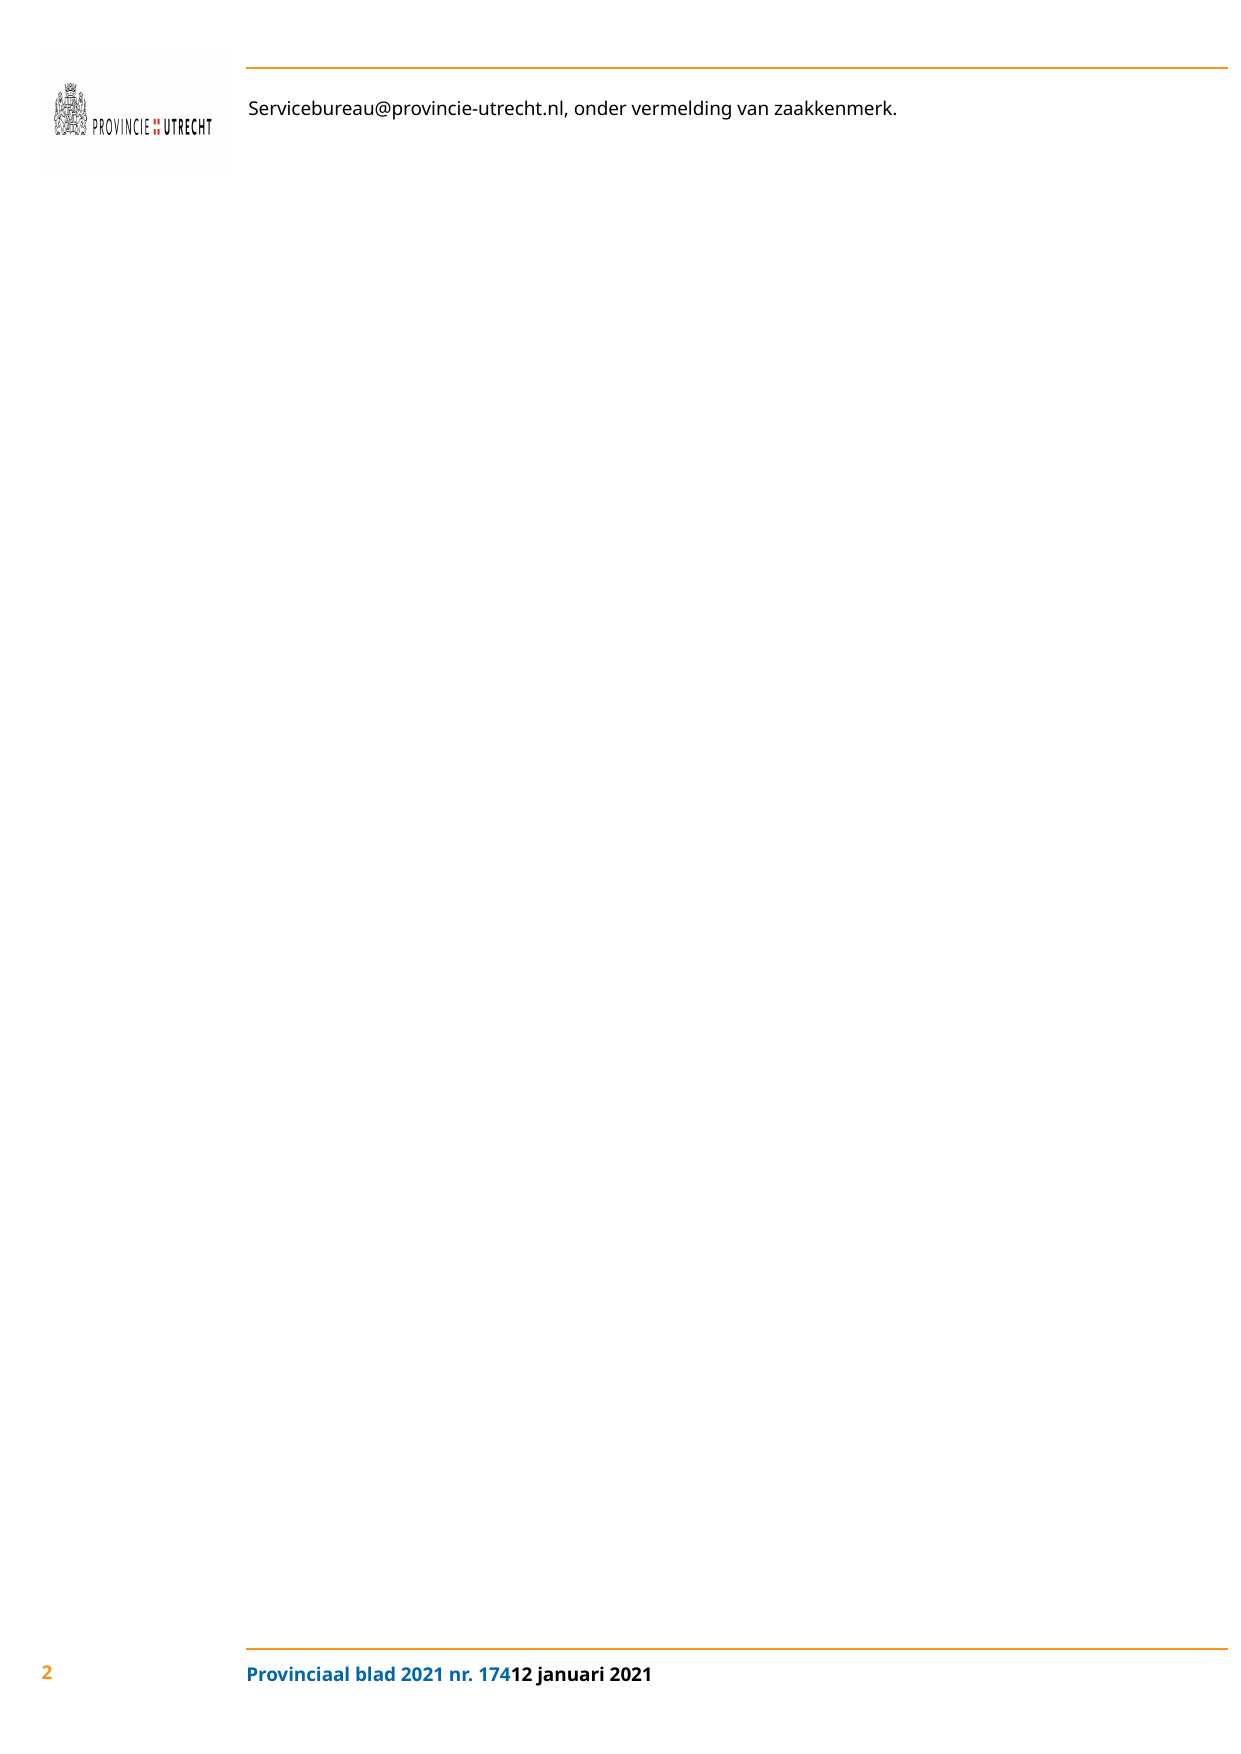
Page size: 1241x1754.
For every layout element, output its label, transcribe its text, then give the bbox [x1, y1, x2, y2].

picture [41, 47, 231, 172]
text Servicebureau@provincie-utrecht.nl, onder vermelding van zaakkenmerk. [248, 95, 1152, 121]
